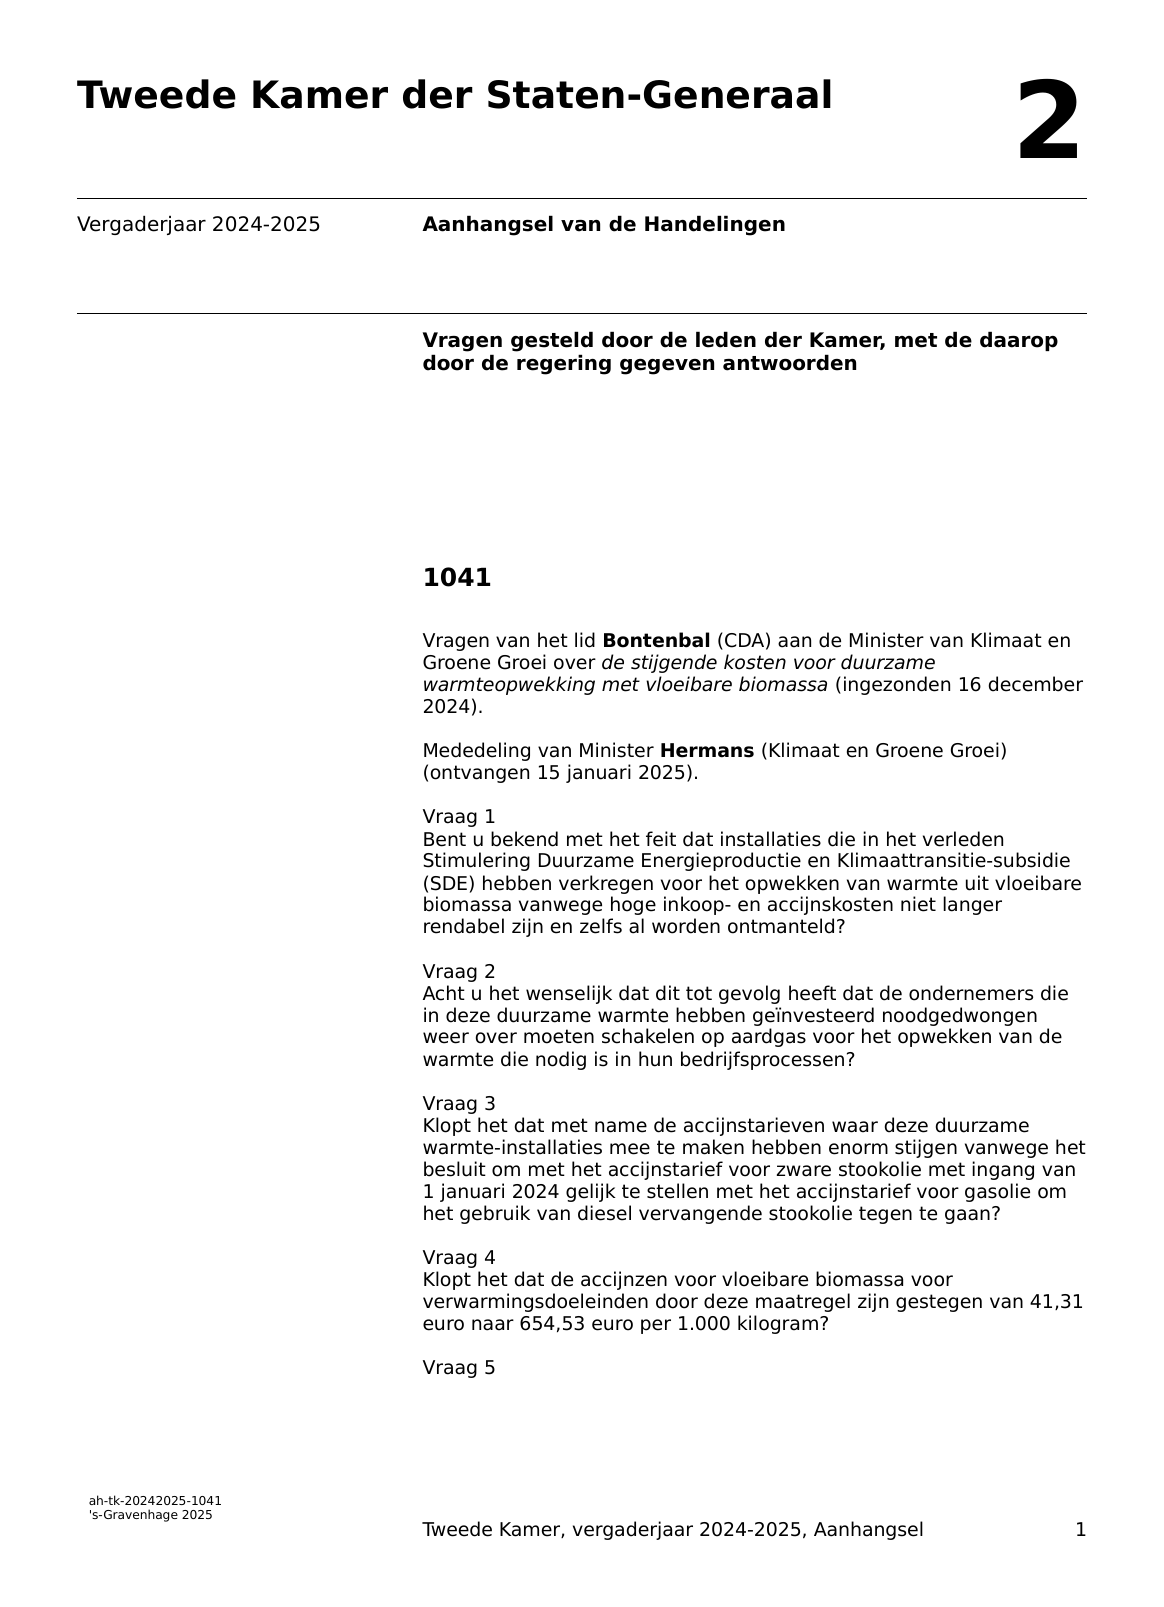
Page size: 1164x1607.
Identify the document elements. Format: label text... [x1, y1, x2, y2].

text Klopt het dat de accijnzen voor vloeibare biomassa voor verwarmingsdoeleinden door deze maatregel zijn gestegen van 41,31 euro naar 654,53 euro per 1.000 kilogram? [422, 1269, 1087, 1334]
text Vraag 3 [422, 1093, 1087, 1114]
text Acht u het wenselijk dat dit tot gevolg heeft dat de ondernemers die in deze duurzame warmte hebben geïnvesteerd noodgedwongen weer over moeten schakelen op aardgas voor het opwekken van de warmte die nodig is in hun bedrijfsprocessen? [422, 982, 1087, 1070]
text Vraag 4 [422, 1247, 1087, 1269]
text Bent u bekend met het feit dat installaties die in het verleden Stimulering Duurzame Energieproductie en Klimaattransitie-subsidie (SDE) hebben verkregen voor het opwekken van warmte uit vloeibare biomassa vanwege hoge inkoop- en accijnskosten niet langer rendabel zijn en zelfs al worden ontmanteld? [422, 828, 1087, 938]
table_cell Vragen gesteld door de leden der Kamer, met de daarop door de regering gegeven antwoorden [422, 314, 1087, 375]
text 's-Gravenhage 2025 [88, 1508, 323, 1522]
text Mededeling van Minister Hermans (Klimaat en Groene Groei) (ontvangen 15 januari 2025). [422, 740, 1087, 784]
table_header Tweede Kamer der Staten-Generaal [77, 59, 886, 198]
text ah-tk-20242025-1041 [88, 1494, 323, 1508]
table_header 2 [886, 59, 1087, 198]
text 1041 [422, 563, 1087, 592]
table_cell Aanhangsel van de Handelingen [422, 199, 1087, 313]
text Vraag 5 [422, 1357, 1087, 1379]
table_cell [77, 314, 422, 375]
text Vragen van het lid Bontenbal (CDA) aan de Minister van Klimaat en Groene Groei over de stijgende kosten voor duurzame warmteopwekking met vloeibare biomassa (ingezonden 16 december 2024). [422, 630, 1087, 718]
table_cell Vergaderjaar 2024-2025 [77, 199, 422, 313]
text Vraag 2 [422, 961, 1087, 982]
text Vraag 1 [422, 806, 1087, 828]
text Klopt het dat met name de accijnstarieven waar deze duurzame warmte-installaties mee te maken hebben enorm stijgen vanwege het besluit om met het accijnstarief voor zware stookolie met ingang van 1 januari 2024 gelijk te stellen met het accijnstarief voor gasolie om het gebruik van diesel vervangende stookolie tegen te gaan? [422, 1114, 1087, 1224]
